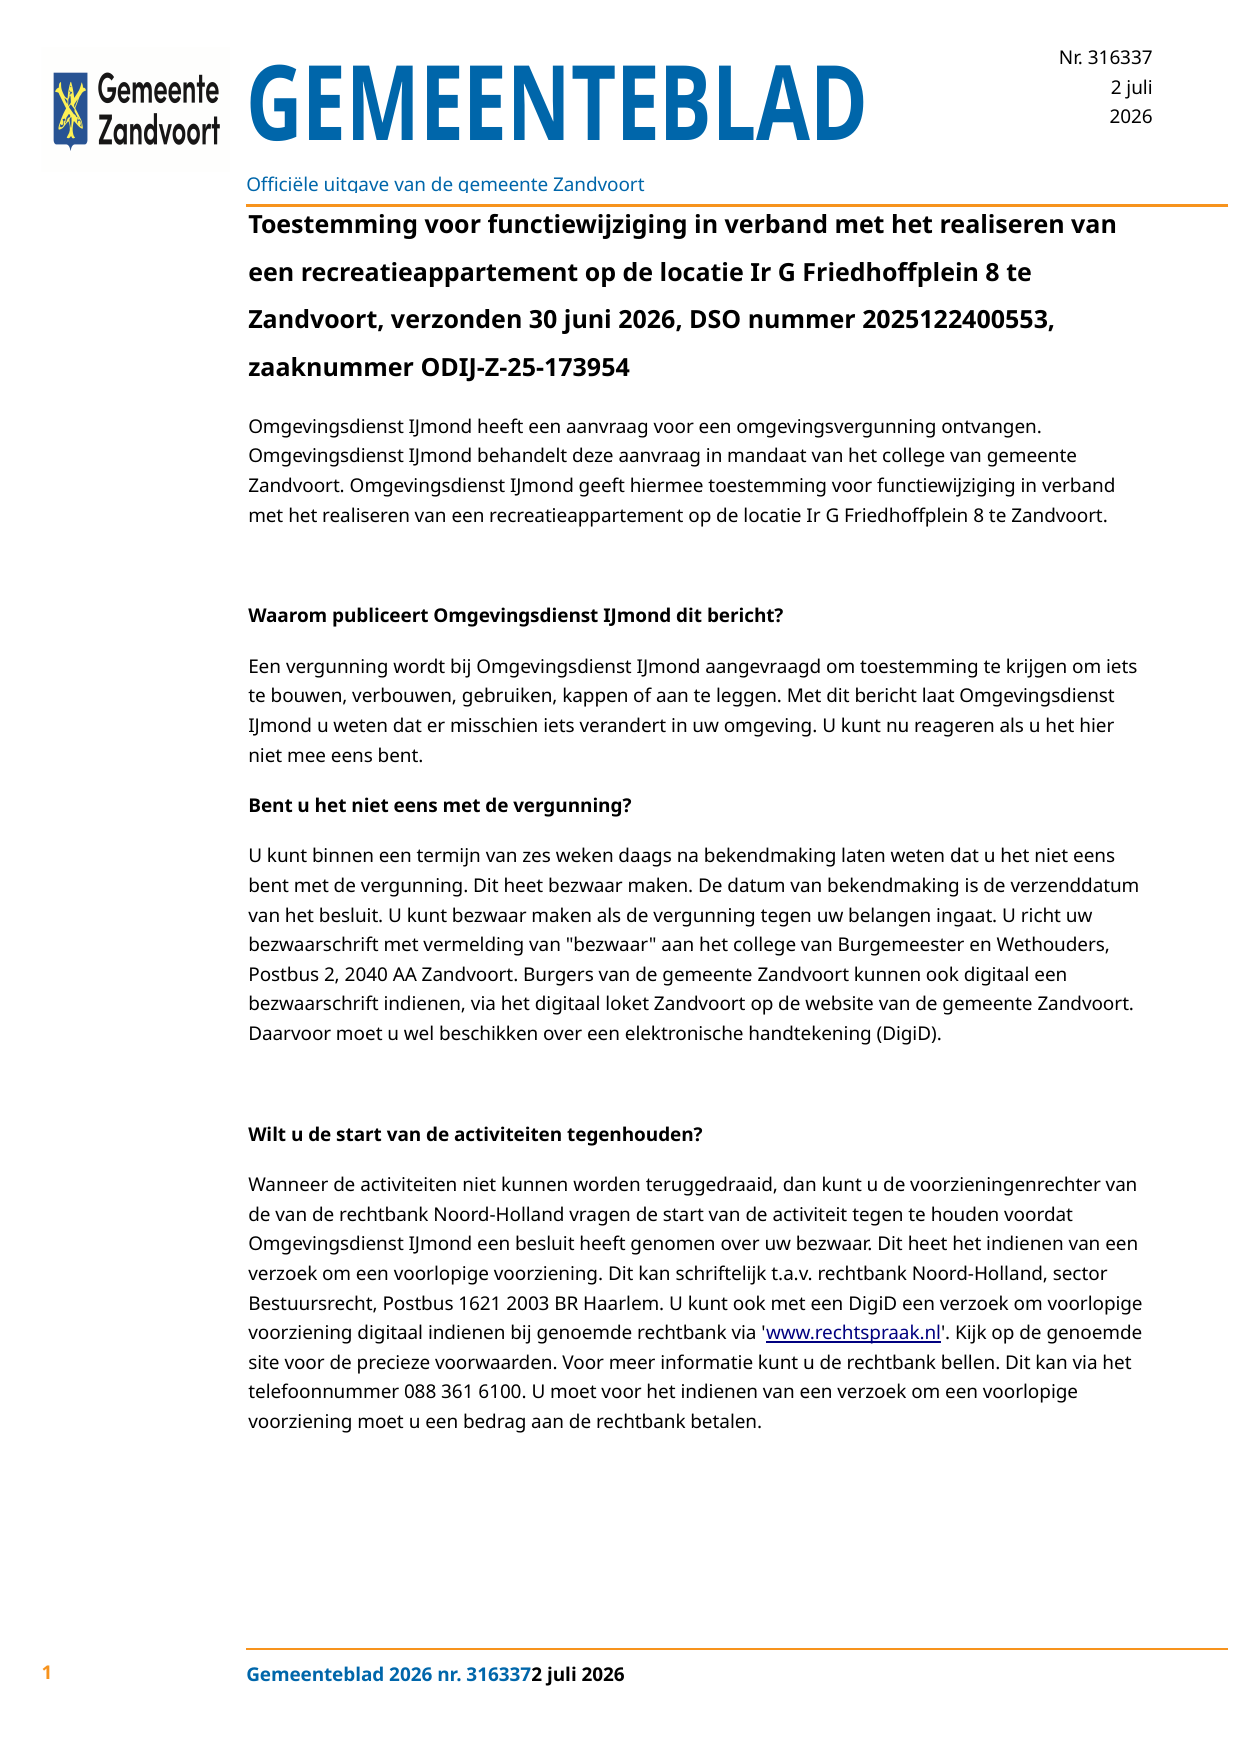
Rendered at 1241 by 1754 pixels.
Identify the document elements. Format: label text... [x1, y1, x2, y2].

text Een vergunning wordt bij Omgevingsdienst IJmond aangevraagd om toestemming te krijgen om iets te bouwen, verbouwen, gebruiken, kappen of aan te leggen. Met dit bericht laat Omgevingsdienst IJmond u weten dat er misschien iets verandert in uw omgeving. U kunt nu reageren als u het hier niet mee eens bent. [248, 653, 1152, 768]
text Wanneer de activiteiten niet kunnen worden teruggedraaid, dan kunt u de voorzieningenrechter van de van de rechtbank Noord-Holland vragen de start van de activiteit tegen te houden voordat Omgevingsdienst IJmond een besluit heeft genomen over uw bezwaar. Dit heet het indienen van een verzoek om een voorlopige voorziening. Dit kan schriftelijk t.a.v. rechtbank Noord-Holland, sector Bestuursrecht, Postbus 1621 2003 BR Haarlem. U kunt ook met een DigiD een verzoek om voorlopige voorziening digitaal indienen bij genoemde rechtbank via 'www.rechtspraak.nl'. Kijk op de genoemde site voor de precieze voorwaarden. Voor meer informatie kunt u de rechtbank bellen. Dit kan via het telefoonnummer 088 361 6100. U moet voor het indienen van een verzoek om een voorlopige voorziening moet u een bedrag aan de rechtbank betalen. [248, 1171, 1152, 1434]
text Bent u het niet eens met de vergunning? [248, 792, 1152, 818]
text U kunt binnen een termijn van zes weken daags na bekendmaking laten weten dat u het niet eens bent met de vergunning. Dit heet bezwaar maken. De datum van bekendmaking is de verzenddatum van het besluit. U kunt bezwaar maken als de vergunning tegen uw belangen ingaat. U richt uw bezwaarschrift met vermelding van "bezwaar" aan het college van Burgemeester en Wethouders, Postbus 2, 2040 AA Zandvoort. Burgers van de gemeente Zandvoort kunnen ook digitaal een bezwaarschrift indienen, via het digitaal loket Zandvoort op de website van de gemeente Zandvoort. Daarvoor moet u wel beschikken over een elektronische handtekening (DigiD). [248, 843, 1152, 1046]
text Toestemming voor functiewijziging in verband met het realiseren van een recreatieappartement op de locatie Ir G Friedhoffplein 8 te Zandvoort, verzonden 30 juni 2026, DSO nummer 2025122400553, zaaknummer ODIJ-Z-25-173954 [248, 207, 1152, 384]
text Waarom publiceert Omgevingsdienst IJmond dit bericht? [248, 603, 1152, 628]
picture [41, 47, 231, 172]
text Omgevingsdienst IJmond heeft een aanvraag voor een omgevingsvergunning ontvangen. Omgevingsdienst IJmond behandelt deze aanvraag in mandaat van het college van gemeente Zandvoort. Omgevingsdienst IJmond geeft hiermee toestemming voor functiewijziging in verband met het realiseren van een recreatieappartement op de locatie Ir G Friedhoffplein 8 te Zandvoort. [248, 413, 1152, 528]
text Wilt u de start van de activiteiten tegenhouden? [248, 1121, 1152, 1147]
